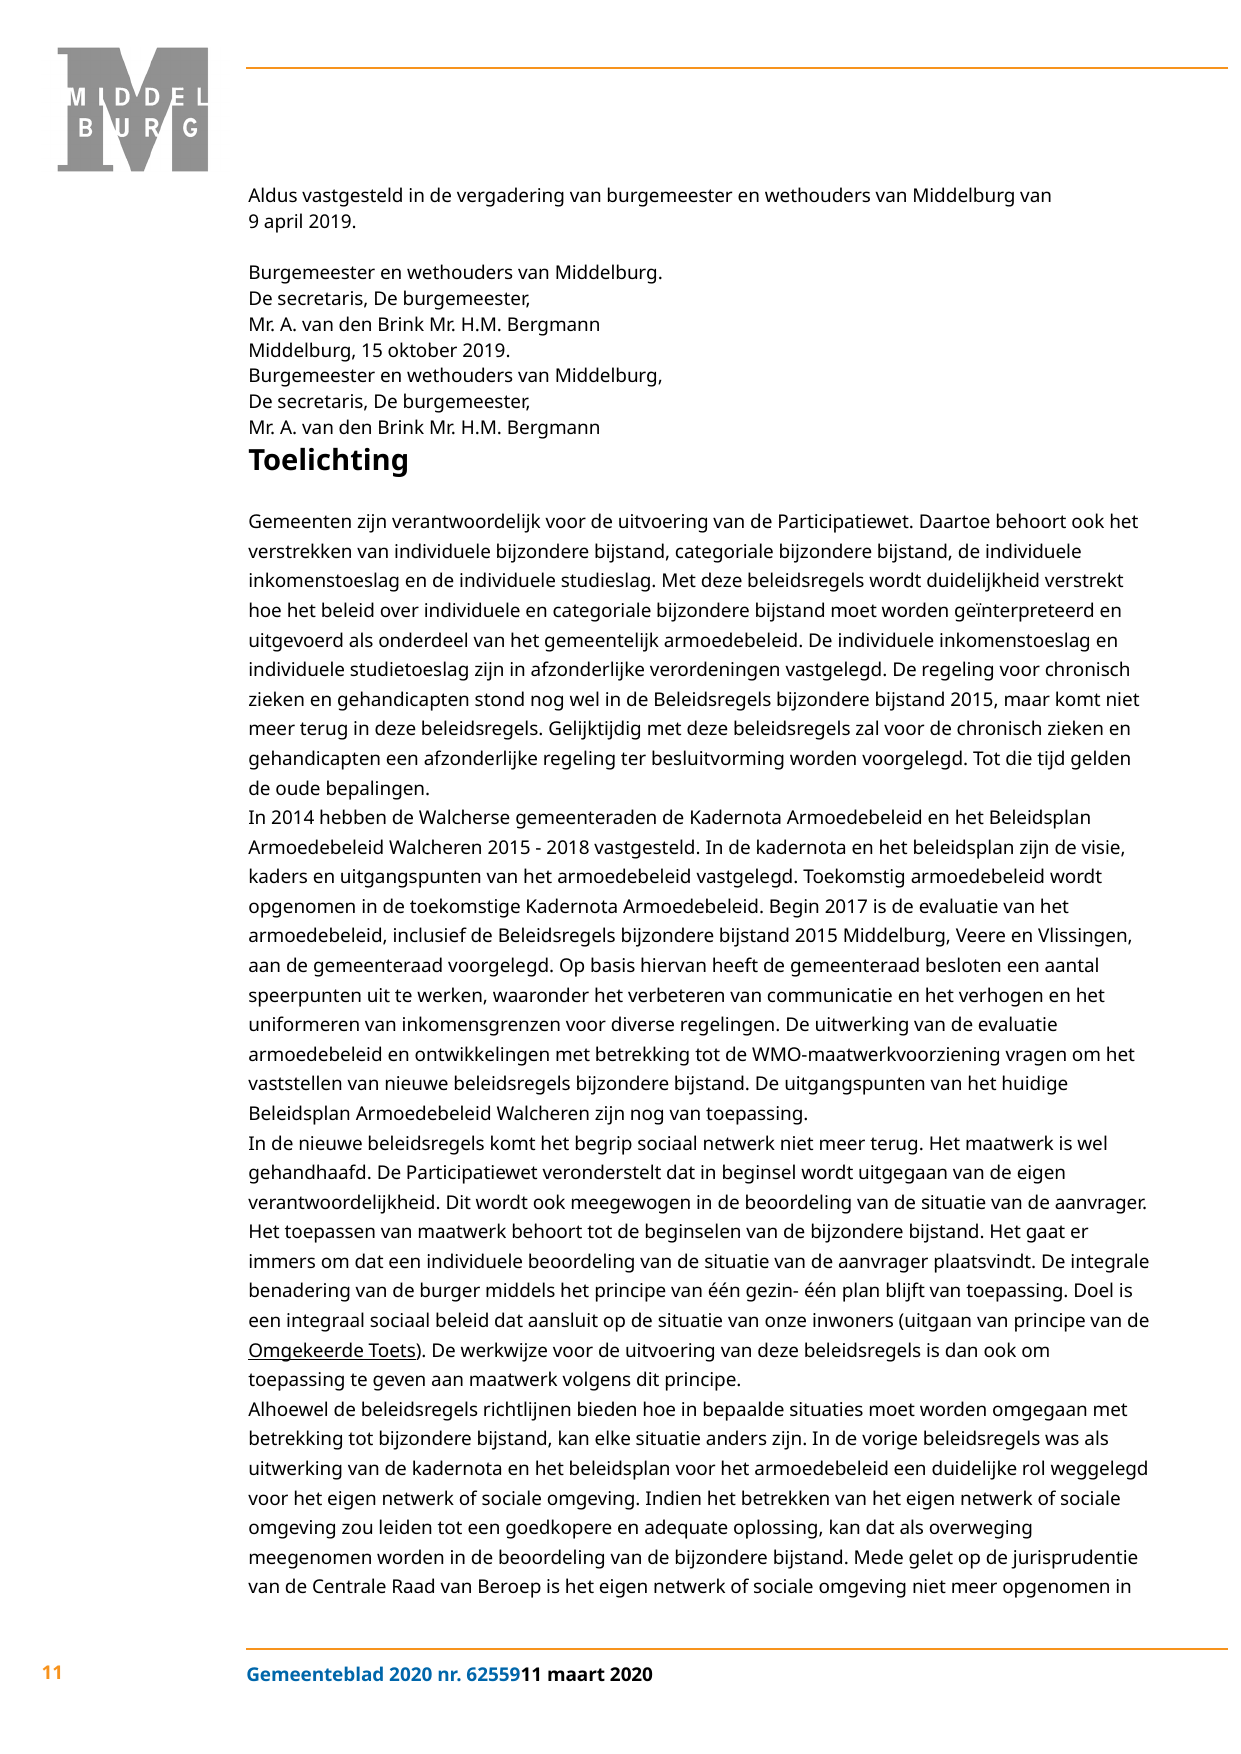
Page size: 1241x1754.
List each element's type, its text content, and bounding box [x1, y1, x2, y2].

text 9 april 2019. [248, 208, 1152, 234]
text Burgemeester en wethouders van Middelburg. [248, 259, 1152, 285]
text Burgemeester en wethouders van Middelburg, [248, 362, 1152, 388]
text De secretaris, De burgemeester, [248, 388, 1152, 414]
text Aldus vastgesteld in de vergadering van burgemeester en wethouders van Middelburg van [248, 182, 1152, 208]
text In de nieuwe beleidsregels komt het begrip sociaal netwerk niet meer terug. Het maatwerk is wel gehandhaafd. De Participatiewet veronderstelt dat in beginsel wordt uitgegaan van de eigen verantwoordelijkheid. Dit wordt ook meegewogen in de beoordeling van de situatie van de aanvrager. Het toepassen van maatwerk behoort tot de beginselen van de bijzondere bijstand. Het gaat er immers om dat een individuele beoordeling van de situatie van de aanvrager plaatsvindt. De integrale benadering van de burger middels het principe van één gezin- één plan blijft van toepassing. Doel is een integraal sociaal beleid dat aansluit op de situatie van onze inwoners (uitgaan van principe van de Omgekeerde Toets). De werkwijze voor de uitvoering van deze beleidsregels is dan ook om toepassing te geven aan maatwerk volgens dit principe. [248, 1130, 1152, 1392]
text De secretaris, De burgemeester, [248, 285, 1152, 311]
text Gemeenten zijn verantwoordelijk voor de uitvoering van de Participatiewet. Daartoe behoort ook het verstrekken van individuele bijzondere bijstand, categoriale bijzondere bijstand, de individuele inkomenstoeslag en de individuele studieslag. Met deze beleidsregels wordt duidelijkheid verstrekt hoe het beleid over individuele en categoriale bijzondere bijstand moet worden geïnterpreteerd en uitgevoerd als onderdeel van het gemeentelijk armoedebeleid. De individuele inkomenstoeslag en individuele studietoeslag zijn in afzonderlijke verordeningen vastgelegd. De regeling voor chronisch zieken en gehandicapten stond nog wel in de Beleidsregels bijzondere bijstand 2015, maar komt niet meer terug in deze beleidsregels. Gelijktijdig met deze beleidsregels zal voor de chronisch zieken en gehandicapten een afzonderlijke regeling ter besluitvorming worden voorgelegd. Tot die tijd gelden de oude bepalingen. [248, 508, 1152, 801]
text Toelichting [248, 440, 1152, 479]
text Alhoewel de beleidsregels richtlijnen bieden hoe in bepaalde situaties moet worden omgegaan met betrekking tot bijzondere bijstand, kan elke situatie anders zijn. In de vorige beleidsregels was als uitwerking van de kadernota en het beleidsplan voor het armoedebeleid een duidelijke rol weggelegd voor het eigen netwerk of sociale omgeving. Indien het betrekken van het eigen netwerk of sociale omgeving zou leiden tot een goedkopere en adequate oplossing, kan dat als overweging meegenomen worden in de beoordeling van de bijzondere bijstand. Mede gelet op de jurisprudentie van de Centrale Raad van Beroep is het eigen netwerk of sociale omgeving niet meer opgenomen in [248, 1396, 1152, 1599]
text In 2014 hebben de Walcherse gemeenteraden de Kadernota Armoedebeleid en het Beleidsplan Armoedebeleid Walcheren 2015 - 2018 vastgesteld. In de kadernota en het beleidsplan zijn de visie, kaders en uitgangspunten van het armoedebeleid vastgelegd. Toekomstig armoedebeleid wordt opgenomen in de toekomstige Kadernota Armoedebeleid. Begin 2017 is de evaluatie van het armoedebeleid, inclusief de Beleidsregels bijzondere bijstand 2015 Middelburg, Veere en Vlissingen, aan de gemeenteraad voorgelegd. Op basis hiervan heeft de gemeenteraad besloten een aantal speerpunten uit te werken, waaronder het verbeteren van communicatie en het verhogen en het uniformeren van inkomensgrenzen voor diverse regelingen. De uitwerking van de evaluatie armoedebeleid en ontwikkelingen met betrekking tot de WMO-maatwerkvoorziening vragen om het vaststellen van nieuwe beleidsregels bijzondere bijstand. De uitgangspunten van het huidige Beleidsplan Armoedebeleid Walcheren zijn nog van toepassing. [248, 804, 1152, 1126]
text Mr. A. van den Brink Mr. H.M. Bergmann [248, 311, 1152, 337]
text Middelburg, 15 oktober 2019. [248, 337, 1152, 362]
text Mr. A. van den Brink Mr. H.M. Bergmann [248, 414, 1152, 440]
picture [41, 47, 231, 172]
